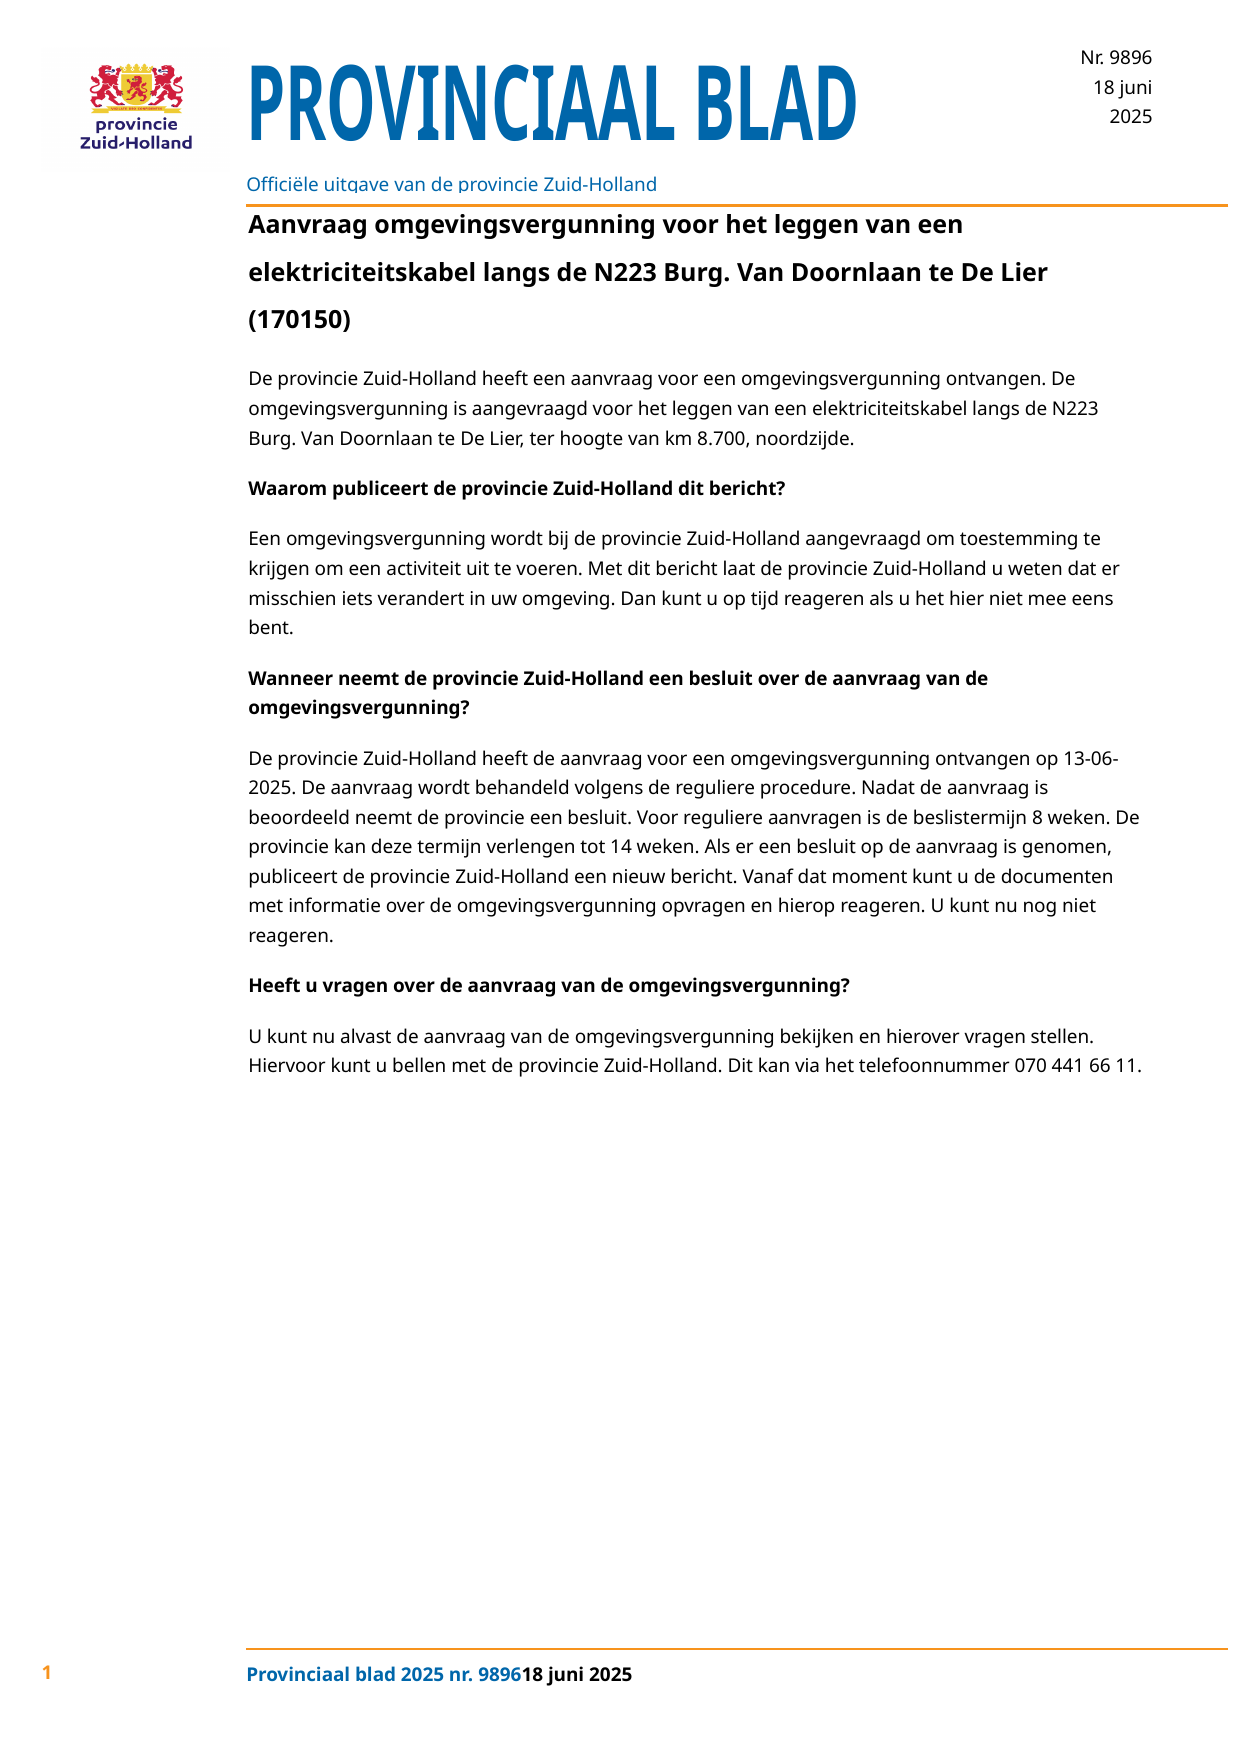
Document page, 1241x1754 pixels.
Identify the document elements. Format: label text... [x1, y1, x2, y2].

text Aanvraag omgevingsvergunning voor het leggen van een elektriciteitskabel langs de N223 Burg. Van Doornlaan te De Lier (170150) [248, 207, 1152, 336]
text Wanneer neemt de provincie Zuid-Holland een besluit over de aanvraag van de omgevingsvergunning? [248, 665, 1152, 720]
text De provincie Zuid-Holland heeft de aanvraag voor een omgevingsvergunning ontvangen op 13-06-2025. De aanvraag wordt behandeld volgens de reguliere procedure. Nadat de aanvraag is beoordeeld neemt de provincie een besluit. Voor reguliere aanvragen is de beslistermijn 8 weken. De provincie kan deze termijn verlengen tot 14 weken. Als er een besluit op de aanvraag is genomen, publiceert de provincie Zuid-Holland een nieuw bericht. Vanaf dat moment kunt u de documenten met informatie over de omgevingsvergunning opvragen en hierop reageren. U kunt nu nog niet reageren. [248, 745, 1152, 948]
text De provincie Zuid-Holland heeft een aanvraag voor een omgevingsvergunning ontvangen. De omgevingsvergunning is aangevraagd voor het leggen van een elektriciteitskabel langs de N223 Burg. Van Doornlaan te De Lier, ter hoogte van km 8.700, noordzijde. [248, 366, 1152, 450]
text Heeft u vragen over de aanvraag van de omgevingsvergunning? [248, 973, 1152, 998]
text Een omgevingsvergunning wordt bij de provincie Zuid-Holland aangevraagd om toestemming te krijgen om een activiteit uit te voeren. Met dit bericht laat de provincie Zuid-Holland u weten dat er misschien iets verandert in uw omgeving. Dan kunt u op tijd reageren als u het hier niet mee eens bent. [248, 526, 1152, 640]
text Waarom publiceert de provincie Zuid-Holland dit bericht? [248, 475, 1152, 501]
picture [41, 47, 231, 172]
text U kunt nu alvast de aanvraag van de omgevingsvergunning bekijken en hierover vragen stellen. Hiervoor kunt u bellen met de provincie Zuid-Holland. Dit kan via het telefoonnummer 070 441 66 11. [248, 1023, 1152, 1078]
